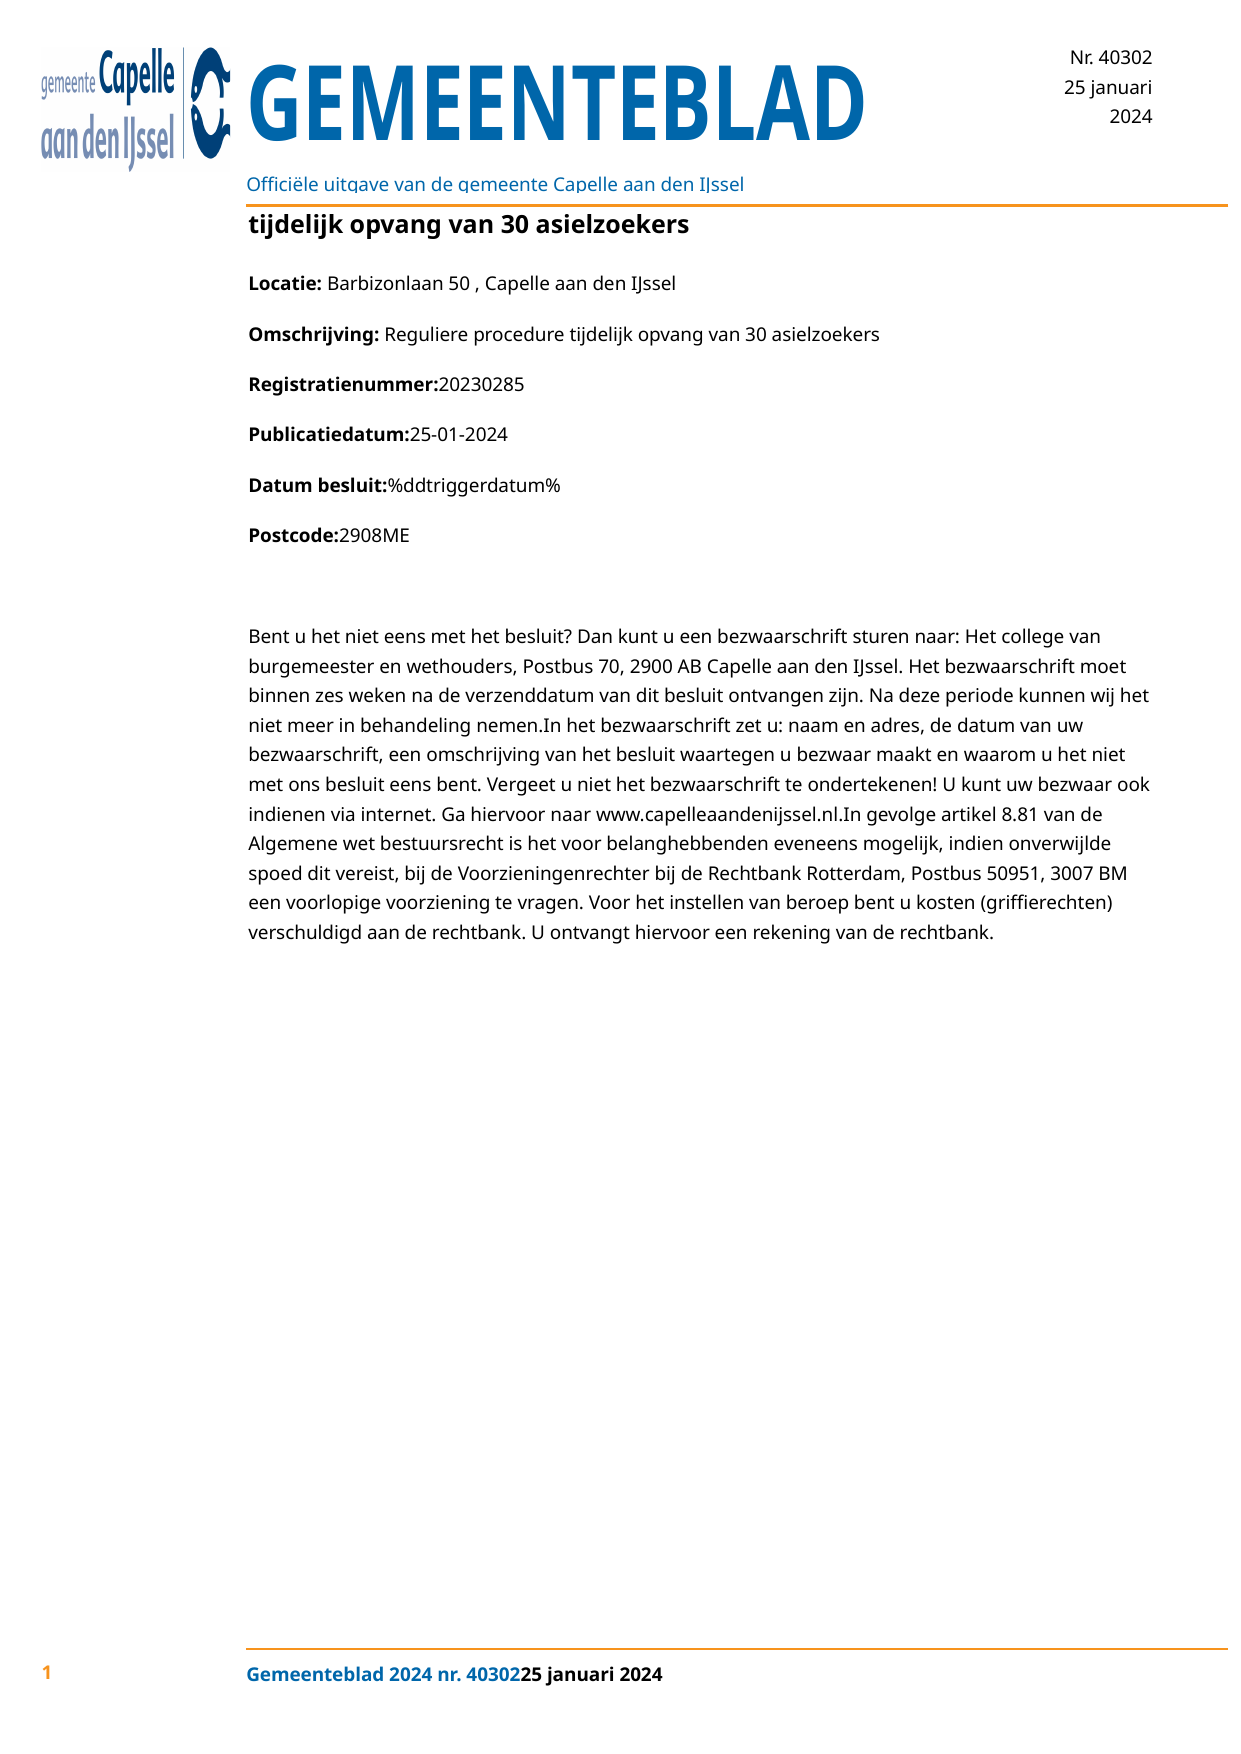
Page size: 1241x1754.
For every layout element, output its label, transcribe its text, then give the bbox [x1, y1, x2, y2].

text tijdelijk opvang van 30 asielzoekers [248, 207, 1152, 241]
text Datum besluit:%ddtriggerdatum% [248, 472, 1152, 498]
text Omschrijving: Reguliere procedure tijdelijk opvang van 30 asielzoekers [248, 321, 1152, 346]
text Postcode:2908ME [248, 522, 1152, 548]
text Locatie: Barbizonlaan 50 , Capelle aan den IJssel [248, 270, 1152, 296]
picture [41, 47, 231, 172]
text Registratienummer:20230285 [248, 371, 1152, 397]
text Bent u het niet eens met het besluit? Dan kunt u een bezwaarschrift sturen naar: Het college van burgemeester en wethouders, Postbus 70, 2900 AB Capelle aan den IJssel. Het bezwaarschrift moet binnen zes weken na de verzenddatum van dit besluit ontvangen zijn. Na deze periode kunnen wij het niet meer in behandeling nemen.In het bezwaarschrift zet u: naam en adres, de datum van uw bezwaarschrift, een omschrijving van het besluit waartegen u bezwaar maakt en waarom u het niet met ons besluit eens bent. Vergeet u niet het bezwaarschrift te ondertekenen! U kunt uw bezwaar ook indienen via internet. Ga hiervoor naar www.capelleaandenijssel.nl.In gevolge artikel 8.81 van de Algemene wet bestuursrecht is het voor belanghebbenden eveneens mogelijk, indien onverwijlde spoed dit vereist, bij de Voorzieningenrechter bij de Rechtbank Rotterdam, Postbus 50951, 3007 BM een voorlopige voorziening te vragen. Voor het instellen van beroep bent u kosten (griffierechten) verschuldigd aan de rechtbank. U ontvangt hiervoor een rekening van de rechtbank. [248, 623, 1152, 945]
text Publicatiedatum:25-01-2024 [248, 422, 1152, 447]
